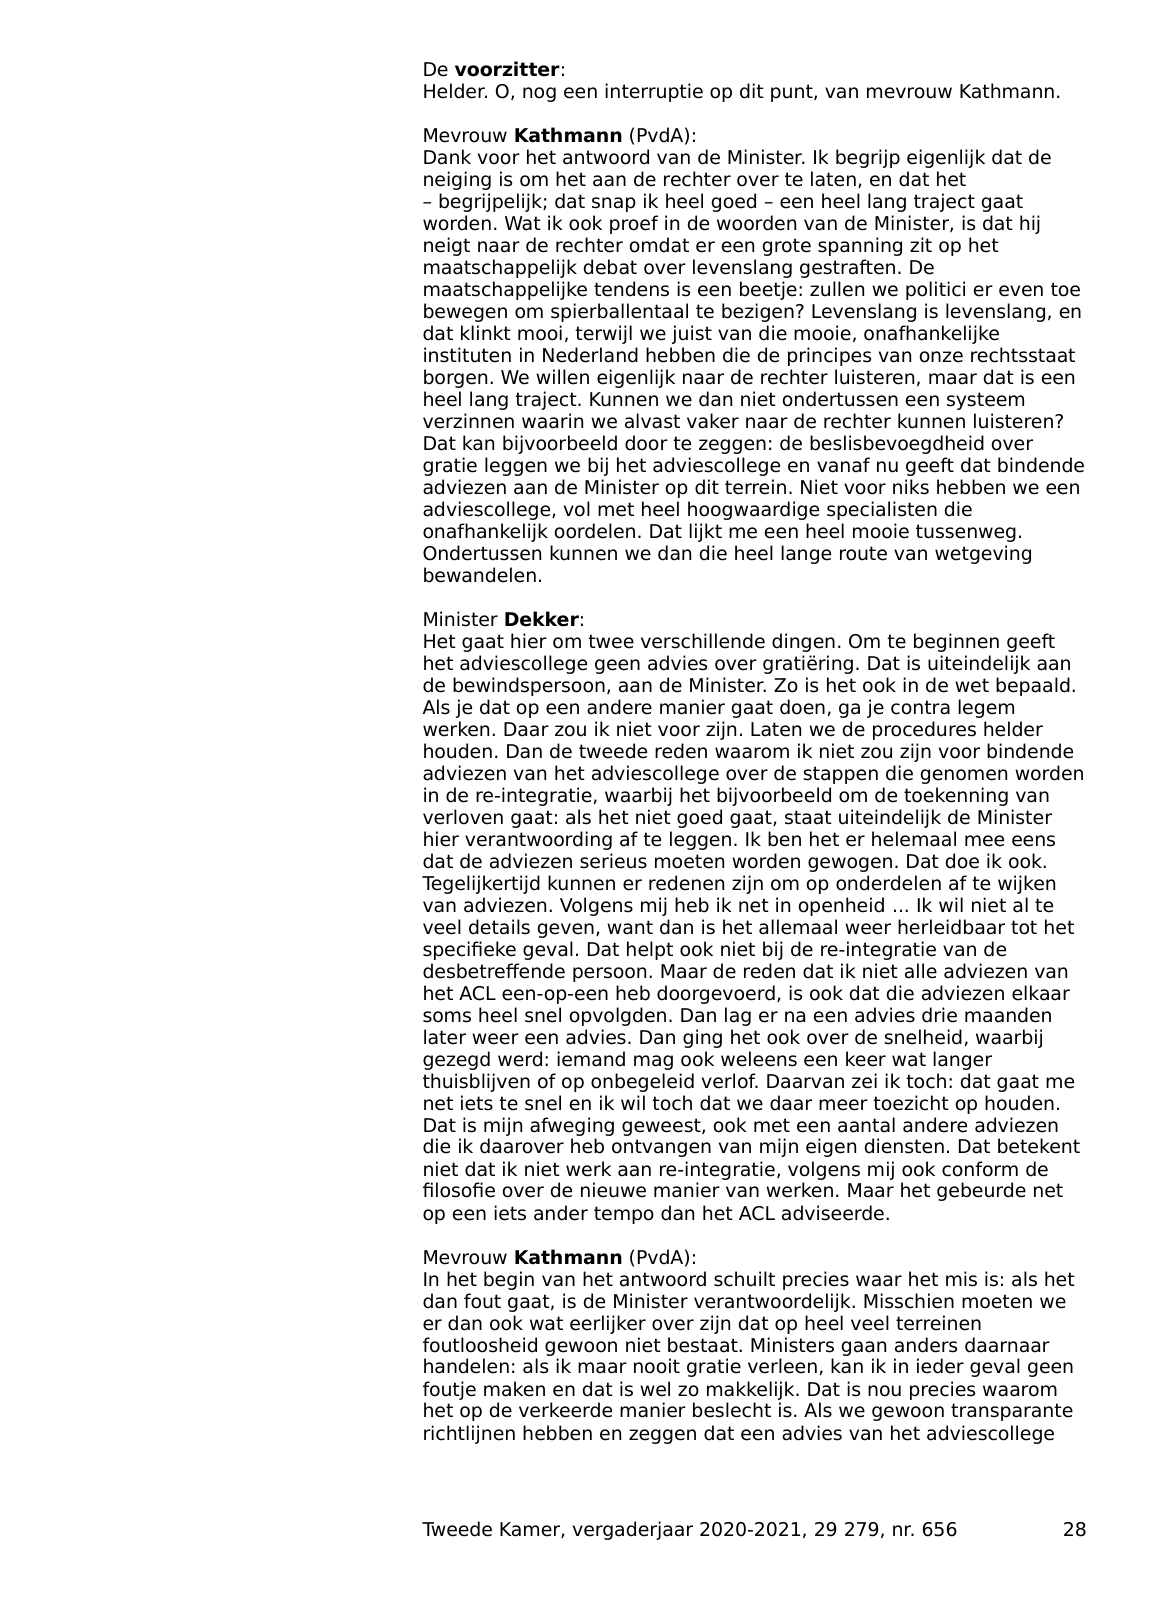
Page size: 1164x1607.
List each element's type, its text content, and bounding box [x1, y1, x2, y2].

text Mevrouw Kathmann (PvdA): [422, 125, 1087, 147]
text Helder. O, nog een interruptie op dit punt, van mevrouw Kathmann. [422, 81, 1087, 103]
text Het gaat hier om twee verschillende dingen. Om te beginnen geeft het adviescollege geen advies over gratiëring. Dat is uiteindelijk aan de bewindspersoon, aan de Minister. Zo is het ook in de wet bepaald. Als je dat op een andere manier gaat doen, ga je contra legem werken. Daar zou ik niet voor zijn. Laten we de procedures helder houden. Dan de tweede reden waarom ik niet zou zijn voor bindende adviezen van het adviescollege over de stappen die genomen worden in de re-integratie, waarbij het bijvoorbeeld om de toekenning van verloven gaat: als het niet goed gaat, staat uiteindelijk de Minister hier verantwoording af te leggen. Ik ben het er helemaal mee eens dat de adviezen serieus moeten worden gewogen. Dat doe ik ook. Tegelijkertijd kunnen er redenen zijn om op onderdelen af te wijken van adviezen. Volgens mij heb ik net in openheid ... Ik wil niet al te veel details geven, want dan is het allemaal weer herleidbaar tot het specifieke geval. Dat helpt ook niet bij de re-integratie van de desbetreffende persoon. Maar de reden dat ik niet alle adviezen van het ACL een-op-een heb doorgevoerd, is ook dat die adviezen elkaar soms heel snel opvolgden. Dan lag er na een advies drie maanden later weer een advies. Dan ging het ook over de snelheid, waarbij gezegd werd: iemand mag ook weleens een keer wat langer thuisblijven of op onbegeleid verlof. Daarvan zei ik toch: dat gaat me net iets te snel en ik wil toch dat we daar meer toezicht op houden. Dat is mijn afweging geweest, ook met een aantal andere adviezen die ik daarover heb ontvangen van mijn eigen diensten. Dat betekent niet dat ik niet werk aan re-integratie, volgens mij ook conform de filosofie over de nieuwe manier van werken. Maar het gebeurde net op een iets ander tempo dan het ACL adviseerde. [422, 631, 1087, 1224]
text Mevrouw Kathmann (PvdA): [422, 1247, 1087, 1268]
text Minister Dekker: [422, 609, 1087, 631]
text In het begin van het antwoord schuilt precies waar het mis is: als het dan fout gaat, is de Minister verantwoordelijk. Misschien moeten we er dan ook wat eerlijker over zijn dat op heel veel terreinen foutloosheid gewoon niet bestaat. Ministers gaan anders daarnaar handelen: als ik maar nooit gratie verleen, kan ik in ieder geval geen foutje maken en dat is wel zo makkelijk. Dat is nou precies waarom het op de verkeerde manier beslecht is. Als we gewoon transparante richtlijnen hebben en zeggen dat een advies van het adviescollege [422, 1268, 1087, 1444]
text Dank voor het antwoord van de Minister. Ik begrijp eigenlijk dat de neiging is om het aan de rechter over te laten, en dat het – begrijpelijk; dat snap ik heel goed – een heel lang traject gaat worden. Wat ik ook proef in de woorden van de Minister, is dat hij neigt naar de rechter omdat er een grote spanning zit op het maatschappelijk debat over levenslang gestraften. De maatschappelijke tendens is een beetje: zullen we politici er even toe bewegen om spierballentaal te bezigen? Levenslang is levenslang, en dat klinkt mooi, terwijl we juist van die mooie, onafhankelijke instituten in Nederland hebben die de principes van onze rechtsstaat borgen. We willen eigenlijk naar de rechter luisteren, maar dat is een heel lang traject. Kunnen we dan niet ondertussen een systeem verzinnen waarin we alvast vaker naar de rechter kunnen luisteren? Dat kan bijvoorbeeld door te zeggen: de beslisbevoegdheid over gratie leggen we bij het adviescollege en vanaf nu geeft dat bindende adviezen aan de Minister op dit terrein. Niet voor niks hebben we een adviescollege, vol met heel hoogwaardige specialisten die onafhankelijk oordelen. Dat lijkt me een heel mooie tussenweg. Ondertussen kunnen we dan die heel lange route van wetgeving bewandelen. [422, 147, 1087, 587]
text De voorzitter: [422, 59, 1087, 81]
